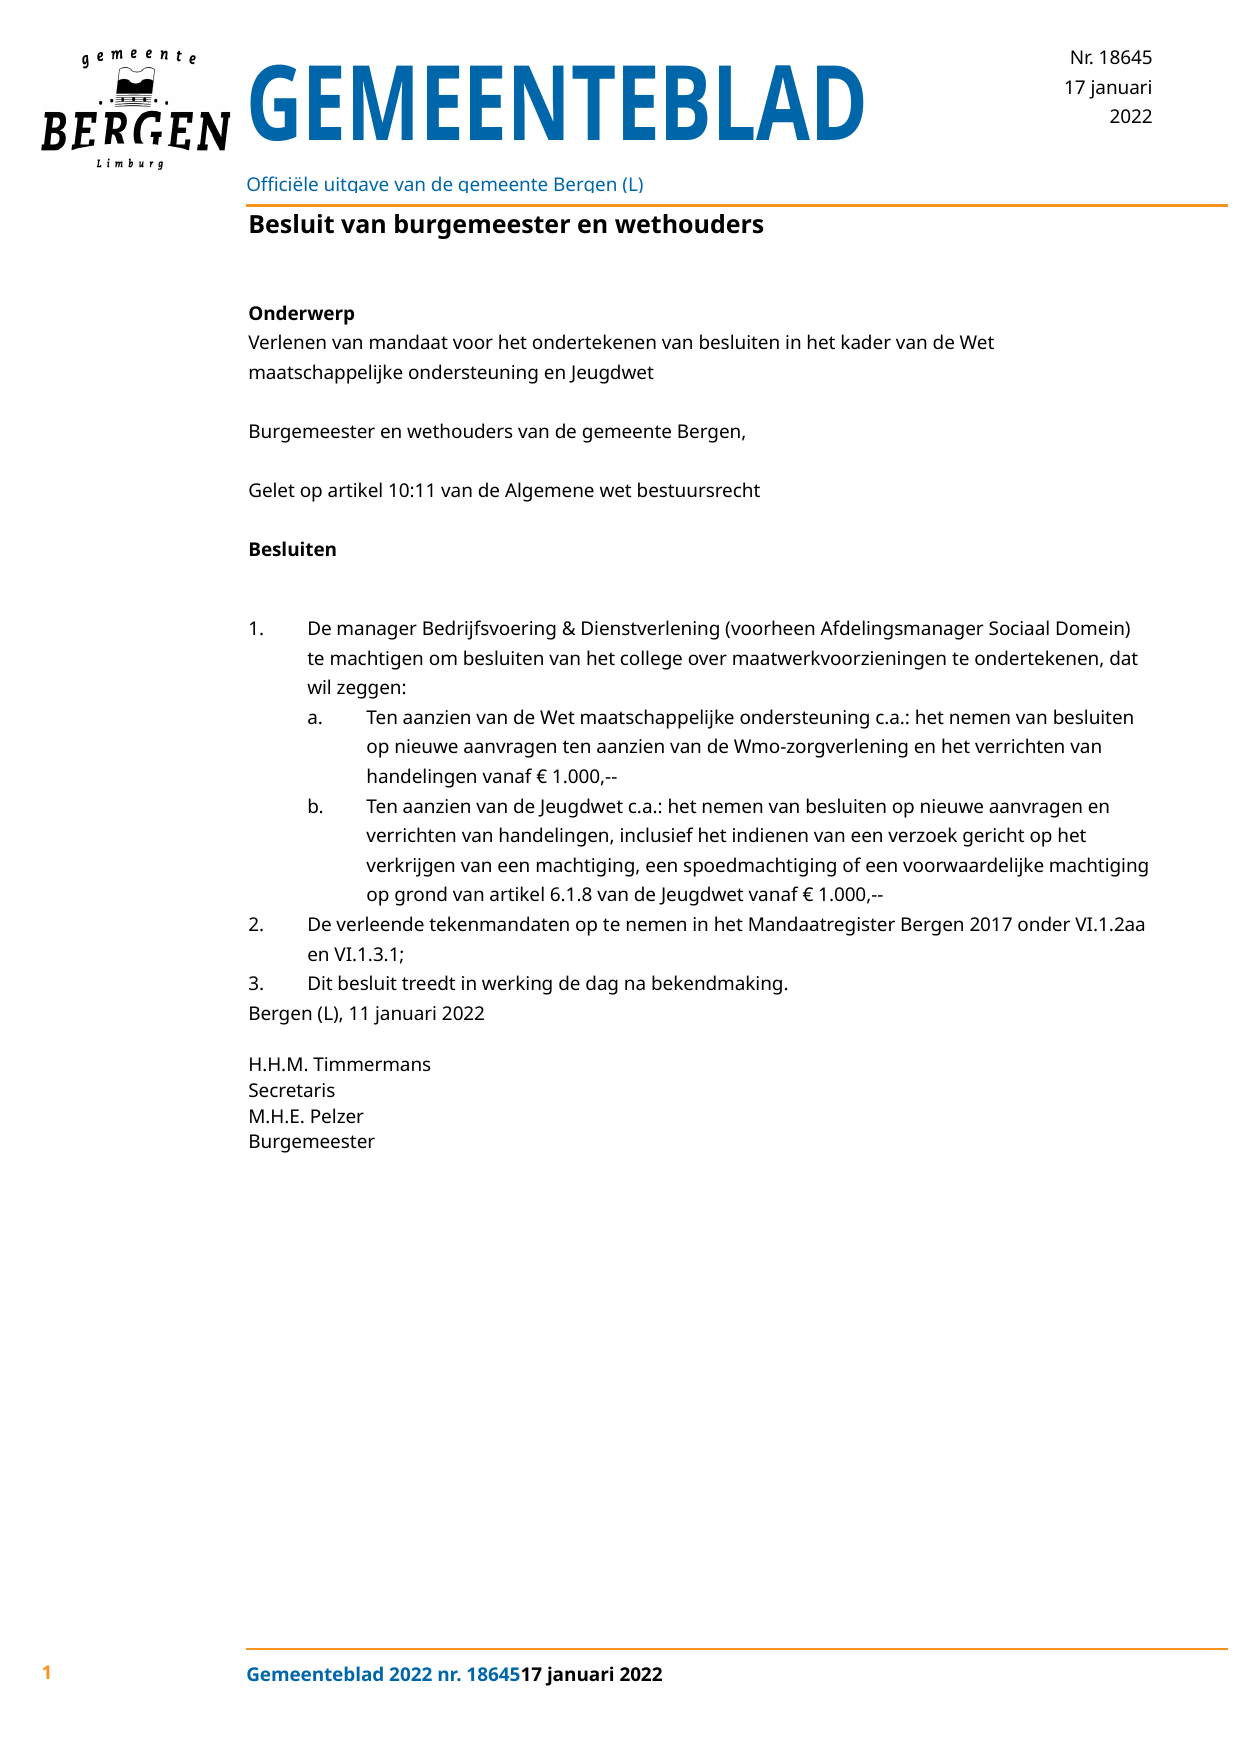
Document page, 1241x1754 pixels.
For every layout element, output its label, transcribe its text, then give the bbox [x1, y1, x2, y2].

text M.H.E. Pelzer [248, 1103, 1152, 1129]
text Besluit van burgemeester en wethouders [248, 207, 1152, 241]
text Gelet op artikel 10:11 van de Algemene wet bestuursrecht [248, 477, 1152, 503]
list Ten aanzien van de Jeugdwet c.a.: het nemen van besluiten op nieuwe aanvragen en verrichten van handelingen, inclusief het indienen van een verzoek gericht op het verkrijgen van een machtiging, een spoedmachtiging of een voorwaardelijke machtiging op grond van artikel 6.1.8 van de Jeugdwet vanaf € 1.000,-- [307, 793, 1152, 907]
list Ten aanzien van de Wet maatschappelijke ondersteuning c.a.: het nemen van besluiten op nieuwe aanvragen ten aanzien van de Wmo-zorgverlening en het verrichten van handelingen vanaf € 1.000,-- [307, 704, 1152, 789]
text Burgemeester [248, 1129, 1152, 1154]
picture [41, 47, 231, 172]
text H.H.M. Timmermans [248, 1051, 1152, 1077]
list De verleende tekenmandaten op te nemen in het Mandaatregister Bergen 2017 onder VI.1.2aa en VI.1.3.1; [248, 911, 1152, 967]
text Verlenen van mandaat voor het ondertekenen van besluiten in het kader van de Wet maatschappelijke ondersteuning en Jeugdwet [248, 329, 1152, 385]
list De manager Bedrijfsvoering & Dienstverlening (voorheen Afdelingsmanager Sociaal Domein) te machtigen om besluiten van het college over maatwerkvoorzieningen te ondertekenen, dat wil zeggen: [248, 615, 1152, 700]
list Dit besluit treedt in werking de dag na bekendmaking. [248, 970, 1152, 996]
text Onderwerp [248, 300, 1152, 326]
text Secretaris [248, 1077, 1152, 1103]
text Bergen (L), 11 januari 2022 [248, 1000, 1152, 1026]
text Besluiten [248, 537, 1152, 562]
text Burgemeester en wethouders van de gemeente Bergen, [248, 418, 1152, 444]
